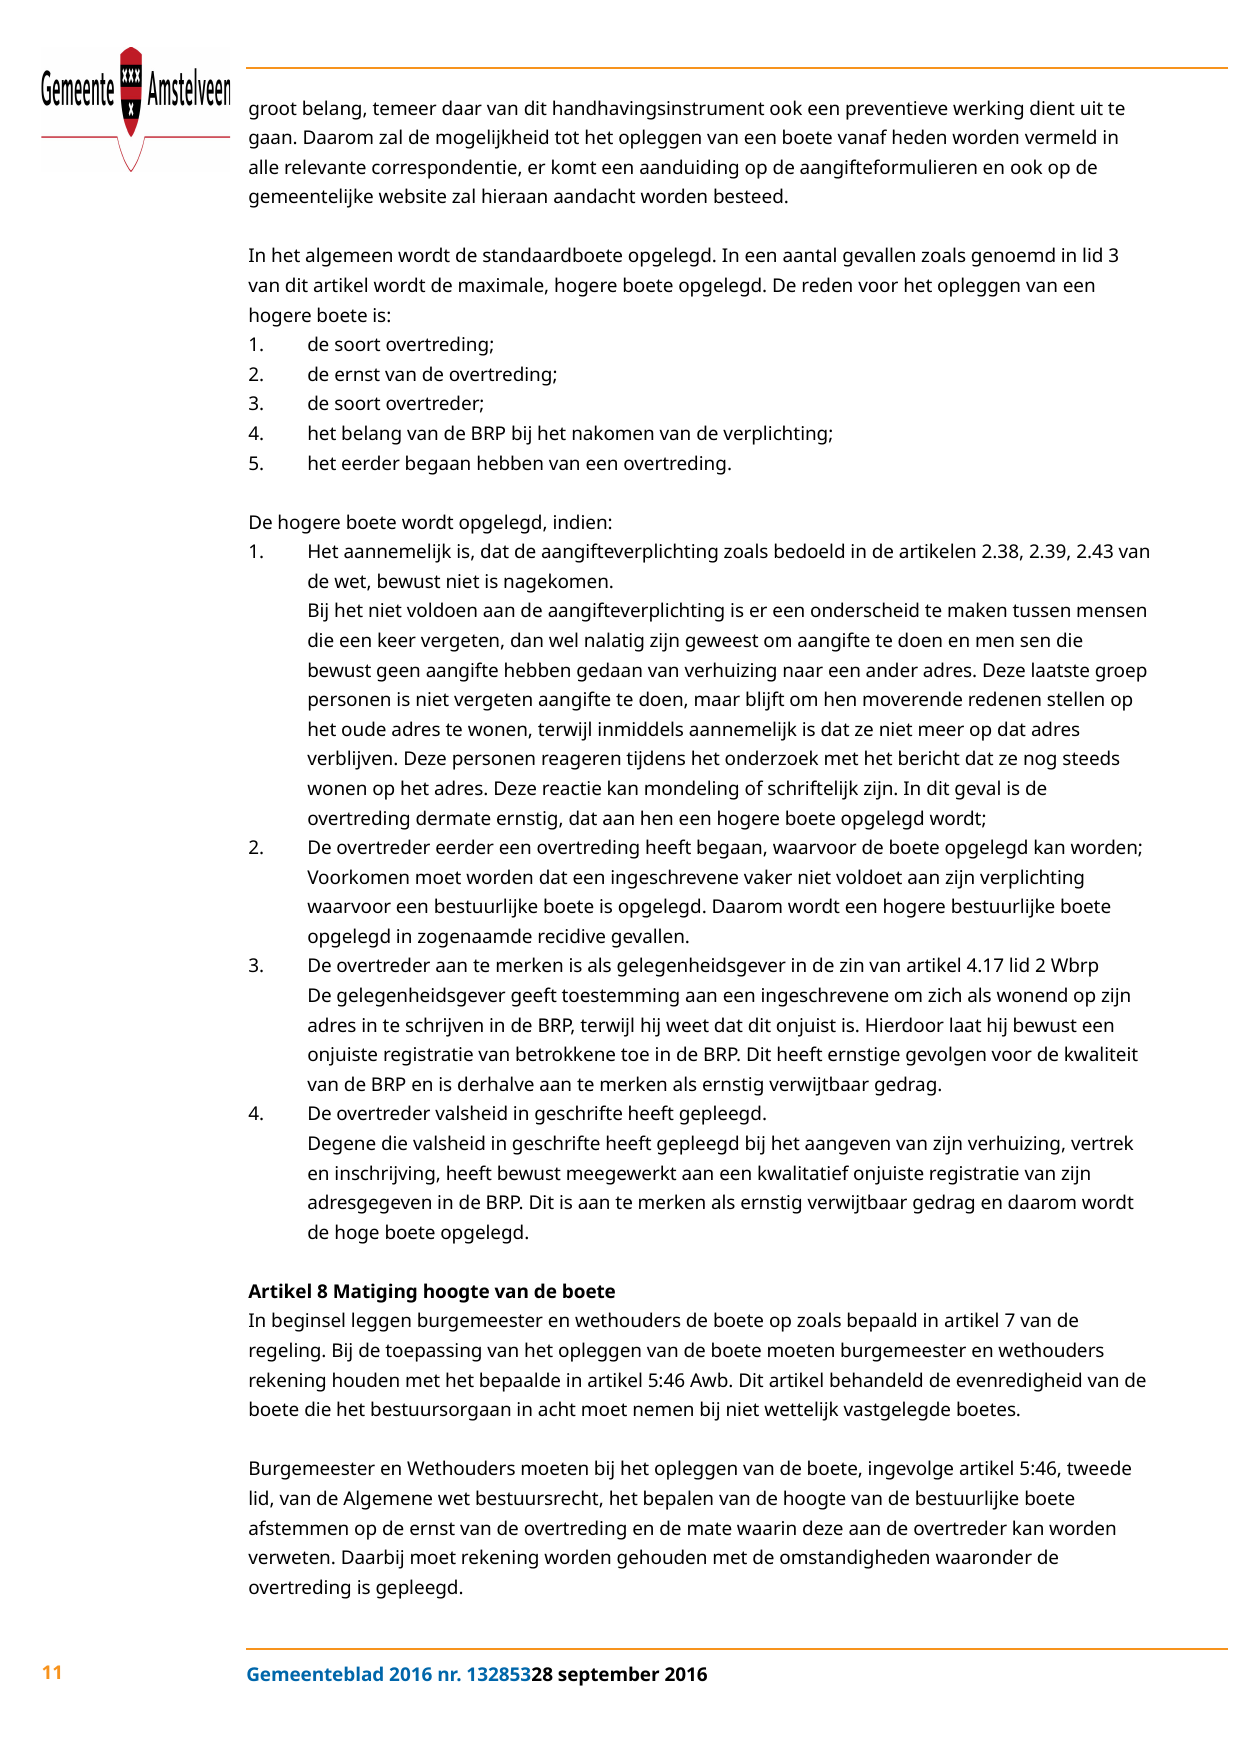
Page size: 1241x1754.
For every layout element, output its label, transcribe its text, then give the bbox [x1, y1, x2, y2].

list het eerder begaan hebben van een overtreding. [248, 450, 1152, 476]
list het belang van de BRP bij het nakomen van de verplichting; [248, 420, 1152, 446]
list Voorkomen moet worden dat een ingeschrevene vaker niet voldoet aan zijn verplichting waarvoor een bestuurlijke boete is opgelegd. Daarom wordt een hogere bestuurlijke boete opgelegd in zogenaamde recidive gevallen. [248, 864, 1152, 949]
text groot belang, temeer daar van dit handhavingsinstrument ook een preventieve werking dient uit te gaan. Daarom zal de mogelijkheid tot het opleggen van een boete vanaf heden worden vermeld in alle relevante correspondentie, er komt een aanduiding op de aangifteformulieren en ook op de gemeentelijke website zal hieraan aandacht worden besteed. [248, 95, 1152, 209]
list De gelegenheidsgever geeft toestemming aan een ingeschrevene om zich als wonend op zijn adres in te schrijven in de BRP, terwijl hij weet dat dit onjuist is. Hierdoor laat hij bewust een onjuiste registratie van betrokkene toe in de BRP. Dit heeft ernstige gevolgen voor de kwaliteit van de BRP en is derhalve aan te merken als ernstig verwijtbaar gedrag. [248, 982, 1152, 1097]
text De hogere boete wordt opgelegd, indien: [248, 509, 1152, 535]
list Het aannemelijk is, dat de aangifteverplichting zoals bedoeld in de artikelen 2.38, 2.39, 2.43 van de wet, bewust niet is nagekomen. [248, 538, 1152, 594]
list De overtreder eerder een overtreding heeft begaan, waarvoor de boete opgelegd kan worden; [248, 834, 1152, 860]
list Degene die valsheid in geschrifte heeft gepleegd bij het aangeven van zijn verhuizing, vertrek en inschrijving, heeft bewust meegewerkt aan een kwalitatief onjuiste registratie van zijn adresgegeven in de BRP. Dit is aan te merken als ernstig verwijtbaar gedrag en daarom wordt de hoge boete opgelegd. [248, 1130, 1152, 1245]
list Bij het niet voldoen aan de aangifteverplichting is er een onderscheid te maken tussen mensen die een keer vergeten, dan wel nalatig zijn geweest om aangifte te doen en men sen die bewust geen aangifte hebben gedaan van verhuizing naar een ander adres. Deze laatste groep personen is niet vergeten aangifte te doen, maar blijft om hen moverende redenen stellen op het oude adres te wonen, terwijl inmiddels aannemelijk is dat ze niet meer op dat adres verblijven. Deze personen reageren tijdens het onderzoek met het bericht dat ze nog steeds wonen op het adres. Deze reactie kan mondeling of schriftelijk zijn. In dit geval is de overtreding dermate ernstig, dat aan hen een hogere boete opgelegd wordt; [248, 598, 1152, 831]
text In het algemeen wordt de standaardboete opgelegd. In een aantal gevallen zoals genoemd in lid 3 van dit artikel wordt de maximale, hogere boete opgelegd. De reden voor het opleggen van een hogere boete is: [248, 243, 1152, 328]
picture [41, 47, 231, 172]
text Artikel 8 Matiging hoogte van de boete [248, 1278, 1152, 1304]
list de soort overtreder; [248, 391, 1152, 416]
text Burgemeester en Wethouders moeten bij het opleggen van de boete, ingevolge artikel 5:46, tweede lid, van de Algemene wet bestuursrecht, het bepalen van de hoogte van de bestuurlijke boete afstemmen op de ernst van de overtreding en de mate waarin deze aan de overtreder kan worden verweten. Daarbij moet rekening worden gehouden met de omstandigheden waaronder de overtreding is gepleegd. [248, 1456, 1152, 1600]
list de ernst van de overtreding; [248, 361, 1152, 387]
list De overtreder valsheid in geschrifte heeft gepleegd. [248, 1101, 1152, 1126]
text In beginsel leggen burgemeester en wethouders de boete op zoals bepaald in artikel 7 van de regeling. Bij de toepassing van het opleggen van de boete moeten burgemeester en wethouders rekening houden met het bepaalde in artikel 5:46 Awb. Dit artikel behandeld de evenredigheid van de boete die het bestuursorgaan in acht moet nemen bij niet wettelijk vastgelegde boetes. [248, 1308, 1152, 1422]
list De overtreder aan te merken is als gelegenheidsgever in de zin van artikel 4.17 lid 2 Wbrp [248, 953, 1152, 978]
list de soort overtreding; [248, 331, 1152, 357]
